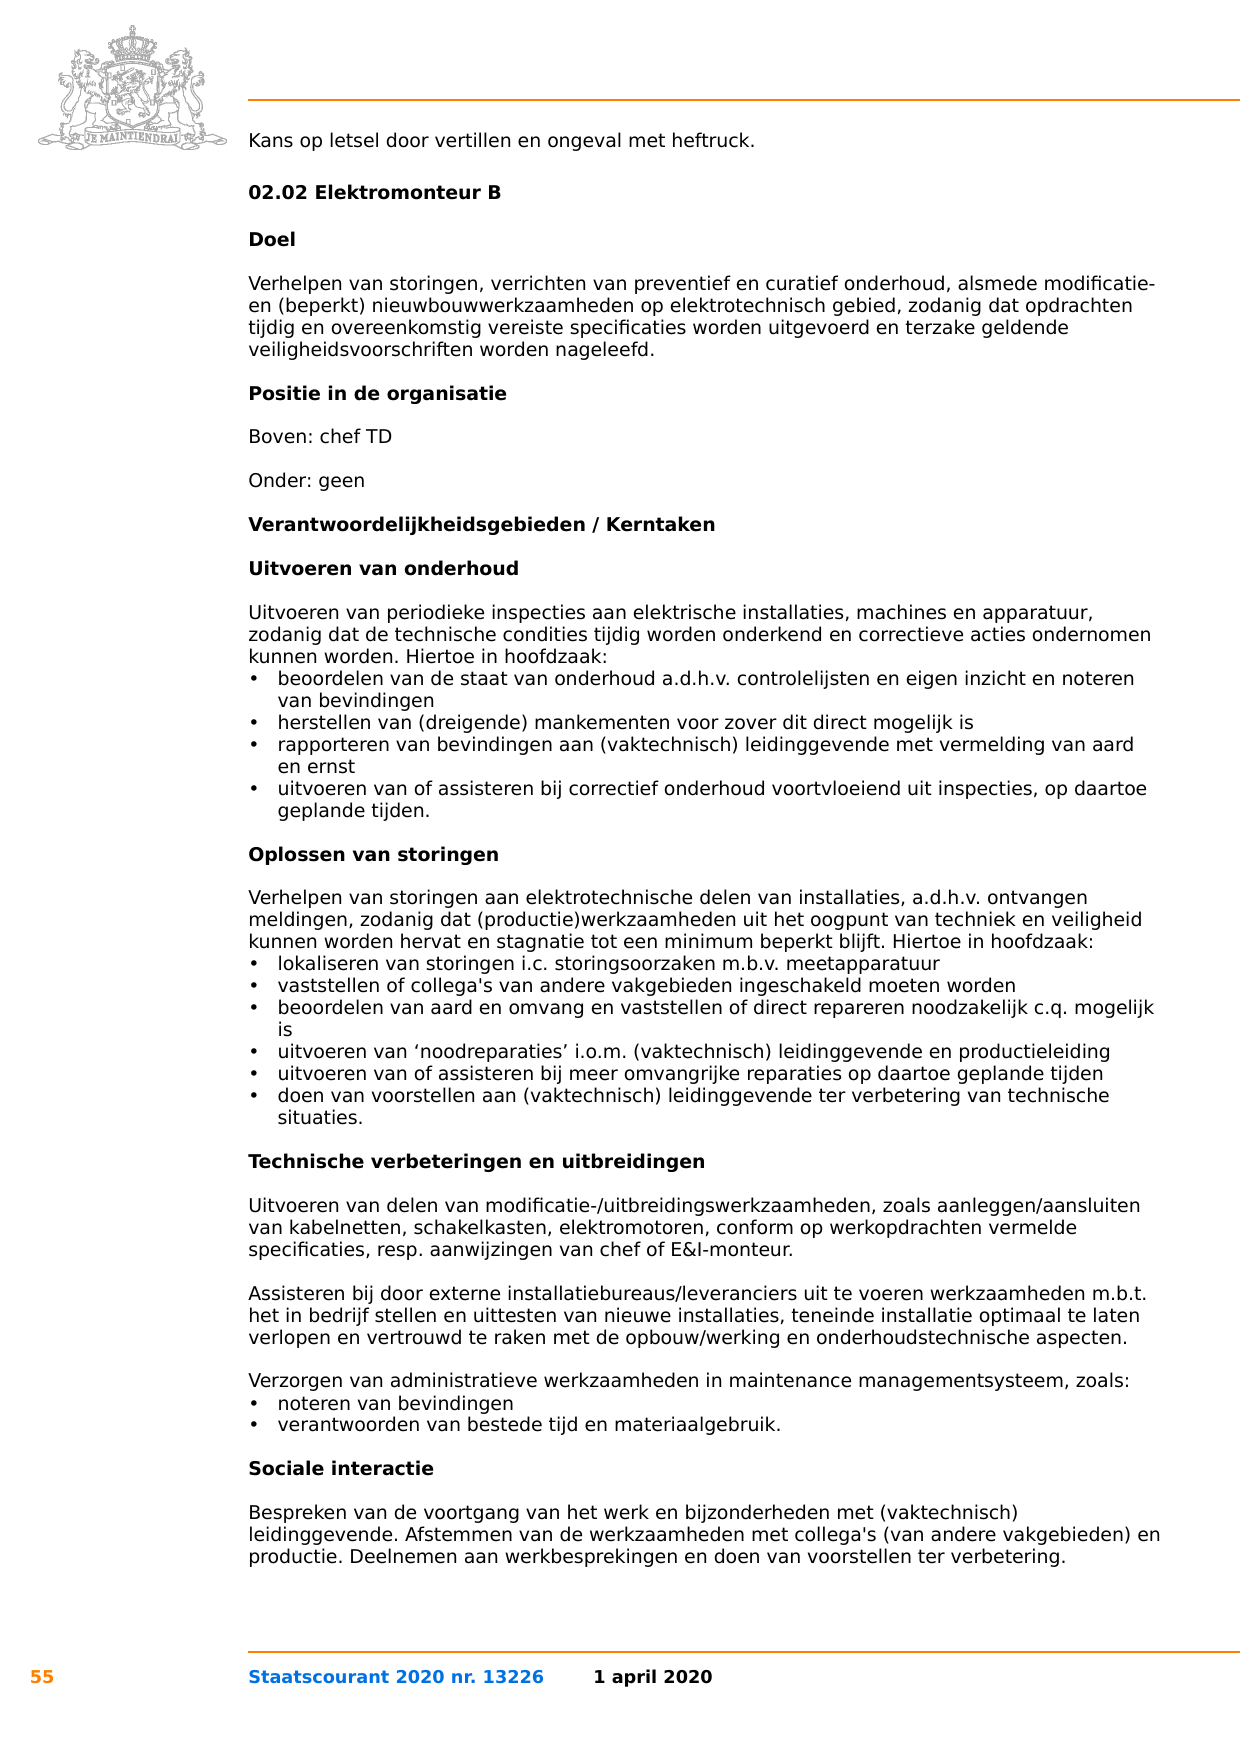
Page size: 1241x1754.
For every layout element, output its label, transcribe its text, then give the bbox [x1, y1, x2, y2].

text • vaststellen of collega's van andere vakgebieden ingeschakeld moeten worden [248, 975, 1163, 997]
text Uitvoeren van delen van modificatie-/uitbreidingswerkzaamheden, zoals aanleggen/aansluiten van kabelnetten, schakelkasten, elektromotoren, conform op werkopdrachten vermelde specificaties, resp. aanwijzingen van chef of E&I-monteur. [248, 1195, 1163, 1261]
text Uitvoeren van periodieke inspecties aan elektrische installaties, machines en apparatuur, zodanig dat de technische condities tijdig worden onderkend en correctieve acties ondernomen kunnen worden. Hiertoe in hoofdzaak: [248, 602, 1163, 668]
subtitle Positie in de organisatie [248, 382, 1163, 404]
text • uitvoeren van of assisteren bij meer omvangrijke reparaties op daartoe geplande tijden [248, 1063, 1163, 1085]
picture [38, 25, 227, 150]
text • uitvoeren van of assisteren bij correctief onderhoud voortvloeiend uit inspecties, op daartoe geplande tijden. [248, 778, 1163, 822]
text Assisteren bij door externe installatiebureaus/leveranciers uit te voeren werkzaamheden m.b.t. het in bedrijf stellen en uittesten van nieuwe installaties, teneinde installatie optimaal te laten verlopen en vertrouwd te raken met de opbouw/werking en onderhoudstechnische aspecten. [248, 1283, 1163, 1348]
subtitle Verantwoordelijkheidsgebieden / Kerntaken [248, 514, 1163, 536]
text • uitvoeren van ‘noodreparaties’ i.o.m. (vaktechnisch) leidinggevende en productieleiding [248, 1041, 1163, 1063]
text Boven: chef TD [248, 426, 1163, 448]
text Bespreken van de voortgang van het werk en bijzonderheden met (vaktechnisch) leidinggevende. Afstemmen van de werkzaamheden met collega's (van andere vakgebieden) en productie. Deelnemen aan werkbesprekingen en doen van voorstellen ter verbetering. [248, 1502, 1163, 1568]
text • verantwoorden van bestede tijd en materiaalgebruik. [248, 1414, 1163, 1436]
text Verhelpen van storingen, verrichten van preventief en curatief onderhoud, alsmede modificatie- en (beperkt) nieuwbouwwerkzaamheden op elektrotechnisch gebied, zodanig dat opdrachten tijdig en overeenkomstig vereiste specificaties worden uitgevoerd en terzake geldende veiligheidsvoorschriften worden nageleefd. [248, 273, 1163, 361]
subtitle Doel [248, 229, 1163, 251]
subtitle Oplossen van storingen [248, 843, 1163, 865]
text Verhelpen van storingen aan elektrotechnische delen van installaties, a.d.h.v. ontvangen meldingen, zodanig dat (productie)werkzaamheden uit het oogpunt van techniek en veiligheid kunnen worden hervat en stagnatie tot een minimum beperkt blijft. Hiertoe in hoofdzaak: [248, 887, 1163, 953]
text • noteren van bevindingen [248, 1392, 1163, 1414]
text • doen van voorstellen aan (vaktechnisch) leidinggevende ter verbetering van technische situaties. [248, 1085, 1163, 1129]
subtitle Technische verbeteringen en uitbreidingen [248, 1151, 1163, 1173]
text Verzorgen van administratieve werkzaamheden in maintenance managementsysteem, zoals: [248, 1370, 1163, 1392]
text • herstellen van (dreigende) mankementen voor zover dit direct mogelijk is [248, 712, 1163, 734]
text • lokaliseren van storingen i.c. storingsoorzaken m.b.v. meetapparatuur [248, 953, 1163, 975]
subtitle 02.02 Elektromonteur B [248, 182, 1163, 204]
subtitle Sociale interactie [248, 1458, 1163, 1480]
text • beoordelen van aard en omvang en vaststellen of direct repareren noodzakelijk c.q. mogelijk is [248, 997, 1163, 1041]
subtitle Uitvoeren van onderhoud [248, 558, 1163, 580]
text Kans op letsel door vertillen en ongeval met heftruck. [248, 130, 1163, 152]
text Onder: geen [248, 470, 1163, 492]
text • beoordelen van de staat van onderhoud a.d.h.v. controlelijsten en eigen inzicht en noteren van bevindingen [248, 668, 1163, 712]
text • rapporteren van bevindingen aan (vaktechnisch) leidinggevende met vermelding van aard en ernst [248, 734, 1163, 778]
